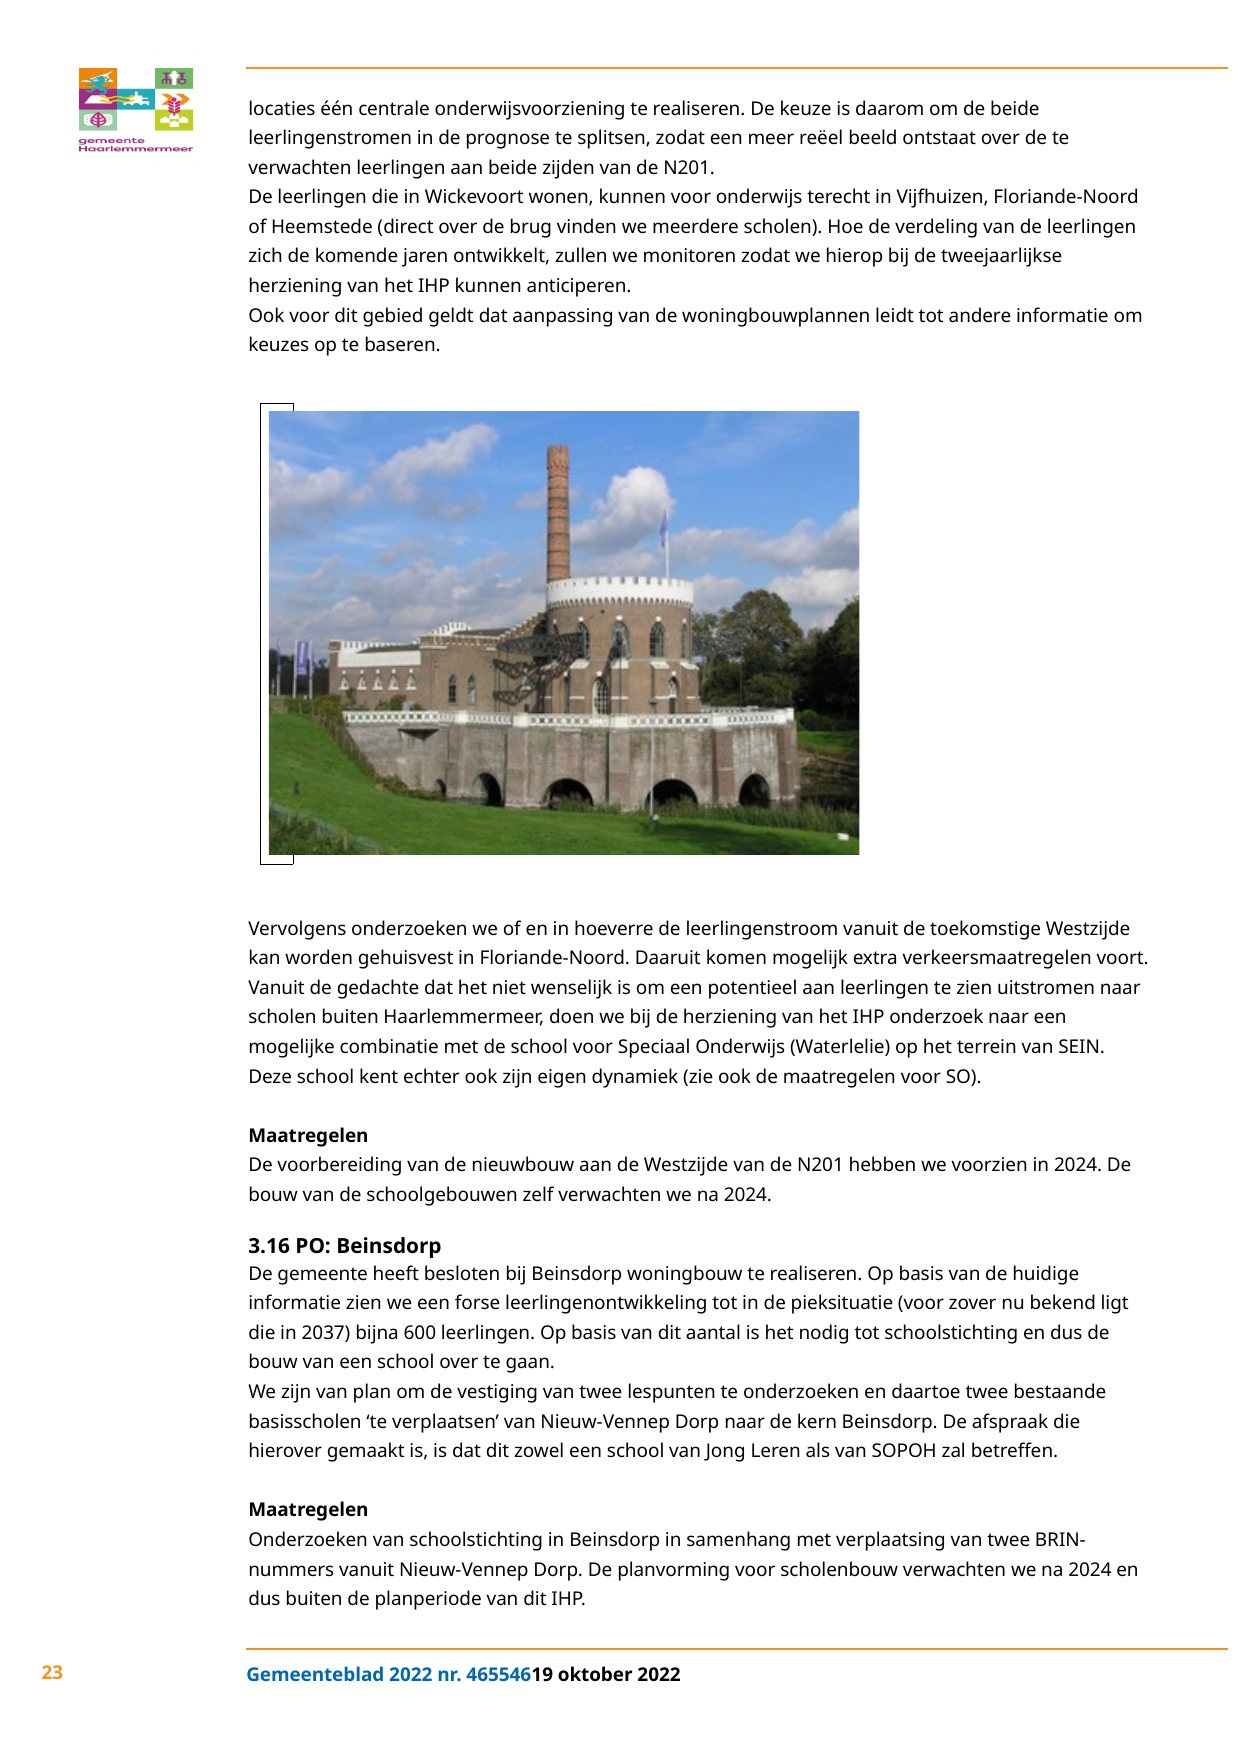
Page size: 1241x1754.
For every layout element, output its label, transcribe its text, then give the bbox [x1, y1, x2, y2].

text De voorbereiding van de nieuwbouw aan de Westzijde van de N201 hebben we voorzien in 2024. De bouw van de schoolgebouwen zelf verwachten we na 2024. [248, 1152, 1152, 1207]
picture [41, 47, 231, 172]
text Ook voor dit gebied geldt dat aanpassing van de woningbouwplannen leidt tot andere informatie om keuzes op te baseren. [248, 302, 1152, 357]
text 3.16 PO: Beinsdorp [248, 1232, 1152, 1260]
text De leerlingen die in Wickevoort wonen, kunnen voor onderwijs terecht in Vijfhuizen, Floriande-Noord of Heemstede (direct over de brug vinden we meerdere scholen). Hoe de verdeling van de leerlingen zich de komende jaren ontwikkelt, zullen we monitoren zodat we hierop bij de tweejaarlijkse herziening van het IHP kunnen anticiperen. [248, 183, 1152, 298]
text locaties één centrale onderwijsvoorziening te realiseren. De keuze is daarom om de beide leerlingenstromen in de prognose te splitsen, zodat een meer reëel beeld ontstaat over de te verwachten leerlingen aan beide zijden van de N201. [248, 95, 1152, 180]
text Vervolgens onderzoeken we of en in hoeverre de leerlingenstroom vanuit de toekomstige Westzijde kan worden gehuisvest in Floriande-Noord. Daaruit komen mogelijk extra verkeersmaatregelen voort. Vanuit de gedachte dat het niet wenselijk is om een potentieel aan leerlingen te zien uitstromen naar scholen buiten Haarlemmermeer, doen we bij de herziening van het IHP onderzoek naar een mogelijke combinatie met de school voor Speciaal Onderwijs (Waterlelie) op het terrein van SEIN. Deze school kent echter ook zijn eigen dynamiek (zie ook de maatregelen voor SO). [248, 915, 1152, 1088]
picture [268, 411, 860, 855]
text We zijn van plan om de vestiging van twee lespunten te onderzoeken en daartoe twee bestaande basisscholen ‘te verplaatsen’ van Nieuw-Vennep Dorp naar de kern Beinsdorp. De afspraak die hierover gemaakt is, is dat dit zowel een school van Jong Leren als van SOPOH zal betreffen. [248, 1378, 1152, 1463]
text Maatregelen [248, 1122, 1152, 1148]
text Maatregelen [248, 1497, 1152, 1522]
text De gemeente heeft besloten bij Beinsdorp woningbouw te realiseren. Op basis van de huidige informatie zien we een forse leerlingenontwikkeling tot in de pieksituatie (voor zover nu bekend ligt die in 2037) bijna 600 leerlingen. Op basis van dit aantal is het nodig tot schoolstichting en dus de bouw van een school over te gaan. [248, 1260, 1152, 1374]
text Onderzoeken van schoolstichting in Beinsdorp in samenhang met verplaatsing van twee BRIN- nummers vanuit Nieuw-Vennep Dorp. De planvorming voor scholenbouw verwachten we na 2024 en dus buiten de planperiode van dit IHP. [248, 1526, 1152, 1611]
